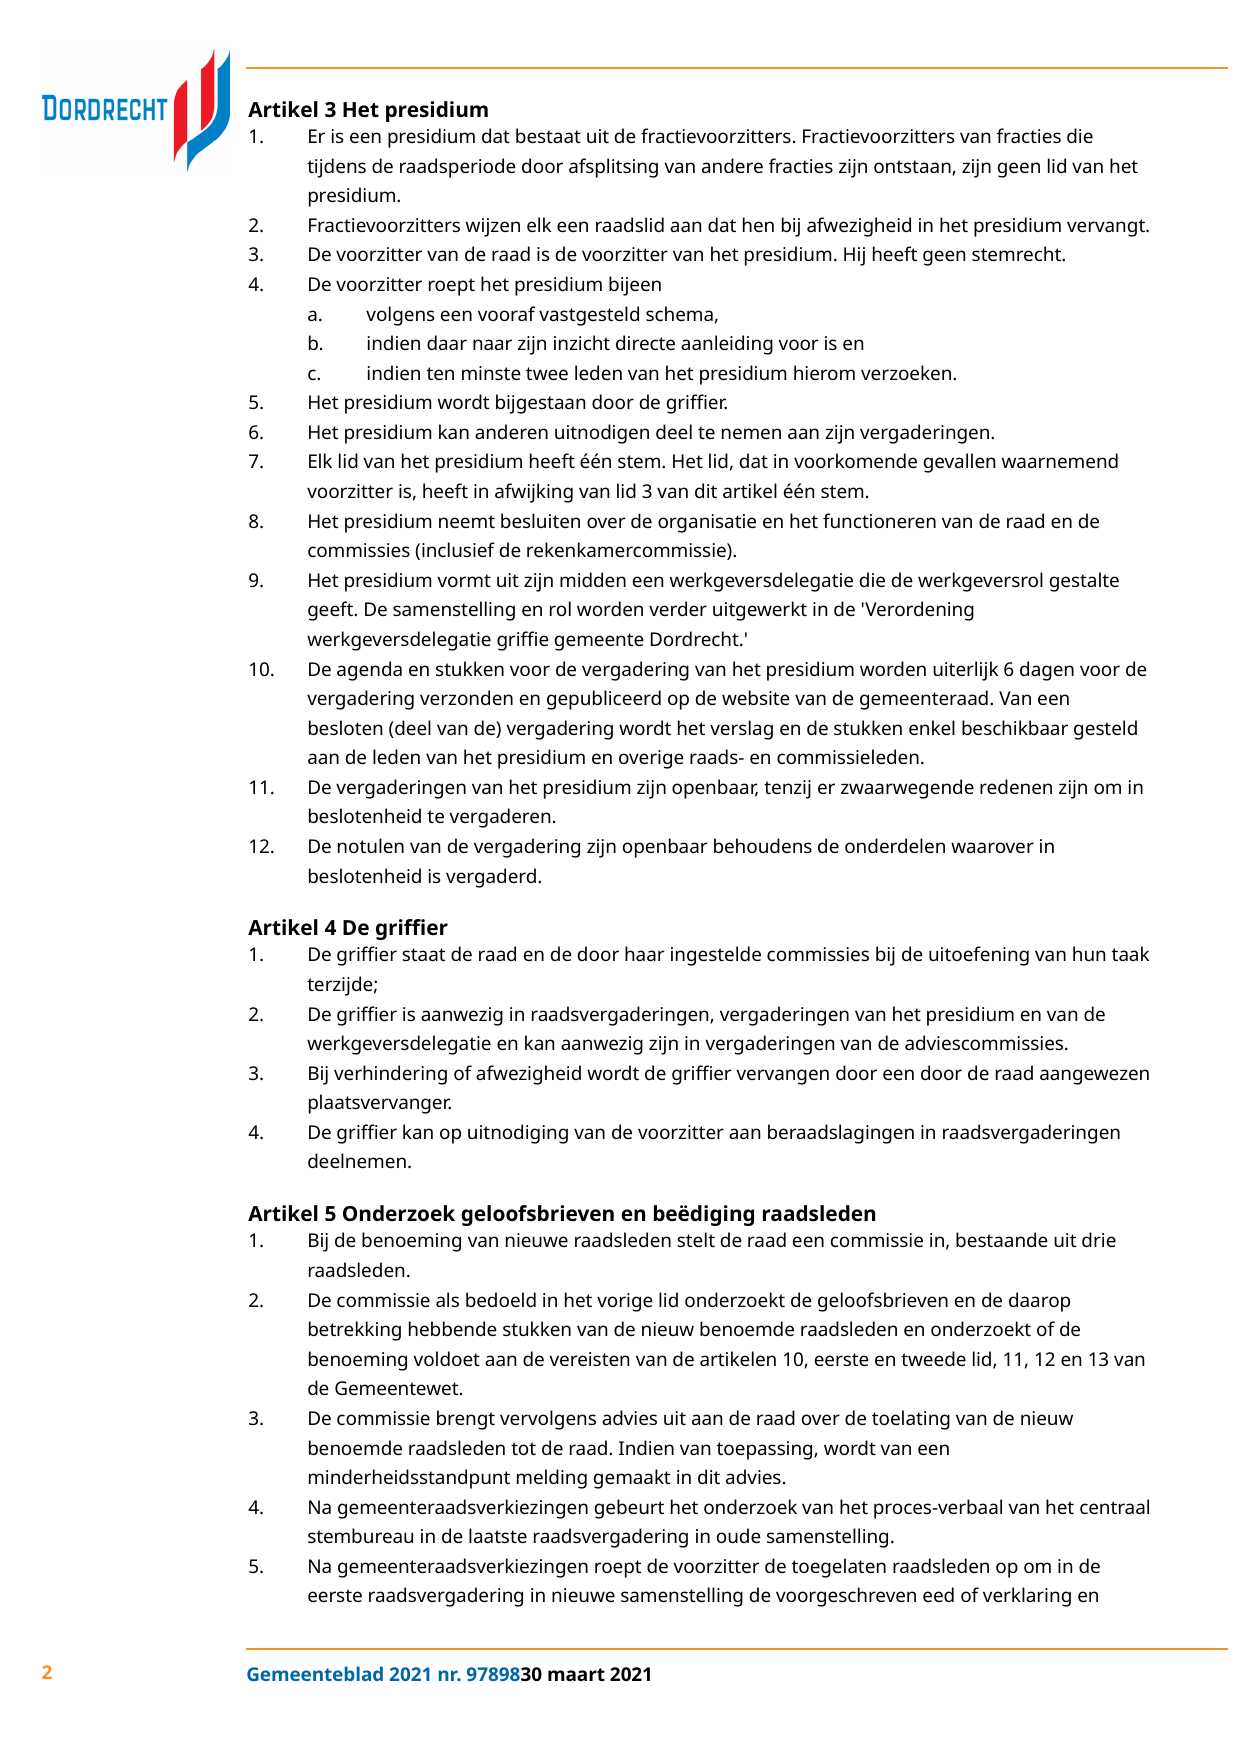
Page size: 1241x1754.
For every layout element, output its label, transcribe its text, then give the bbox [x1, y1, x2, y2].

list Na gemeenteraadsverkiezingen roept de voorzitter de toegelaten raadsleden op om in de eerste raadsvergadering in nieuwe samenstelling de voorgeschreven eed of verklaring en [248, 1553, 1152, 1608]
list De commissie brengt vervolgens advies uit aan de raad over de toelating van de nieuw benoemde raadsleden tot de raad. Indien van toepassing, wordt van een minderheidsstandpunt melding gemaakt in dit advies. [248, 1405, 1152, 1490]
list De vergaderingen van het presidium zijn openbaar, tenzij er zwaarwegende redenen zijn om in beslotenheid te vergaderen. [248, 774, 1152, 829]
text Artikel 5 Onderzoek geloofsbrieven en beëdiging raadsleden [248, 1199, 1152, 1228]
list Het presidium neemt besluiten over de organisatie en het functioneren van de raad en de commissies (inclusief de rekenkamercommissie). [248, 508, 1152, 563]
text Artikel 4 De griffier [248, 913, 1152, 942]
list Na gemeenteraadsverkiezingen gebeurt het onderzoek van het proces-verbaal van het centraal stembureau in de laatste raadsvergadering in oude samenstelling. [248, 1494, 1152, 1549]
text Artikel 3 Het presidium [248, 95, 1152, 123]
list De notulen van de vergadering zijn openbaar behoudens de onderdelen waarover in beslotenheid is vergaderd. [248, 833, 1152, 888]
list indien ten minste twee leden van het presidium hierom verzoeken. [307, 360, 1152, 386]
list De voorzitter van de raad is de voorzitter van het presidium. Hij heeft geen stemrecht. [248, 242, 1152, 267]
list De commissie als bedoeld in het vorige lid onderzoekt de geloofsbrieven en de daarop betrekking hebbende stukken van de nieuw benoemde raadsleden en onderzoekt of de benoeming voldoet aan de vereisten van de artikelen 10, eerste en tweede lid, 11, 12 en 13 van de Gemeentewet. [248, 1287, 1152, 1401]
list Bij de benoeming van nieuwe raadsleden stelt de raad een commissie in, bestaande uit drie raadsleden. [248, 1228, 1152, 1283]
list De agenda en stukken voor de vergadering van het presidium worden uiterlijk 6 dagen voor de vergadering verzonden en gepubliceerd op de website van de gemeenteraad. Van een besloten (deel van de) vergadering wordt het verslag en de stukken enkel beschikbaar gesteld aan de leden van het presidium en overige raads- en commissieleden. [248, 656, 1152, 770]
picture [41, 47, 231, 172]
list Het presidium kan anderen uitnodigen deel te nemen aan zijn vergaderingen. [248, 419, 1152, 445]
list De voorzitter roept het presidium bijeen [248, 271, 1152, 297]
list volgens een vooraf vastgesteld schema, [307, 301, 1152, 326]
list Het presidium vormt uit zijn midden een werkgeversdelegatie die de werkgeversrol gestalte geeft. De samenstelling en rol worden verder uitgewerkt in de 'Verordening werkgeversdelegatie griffie gemeente Dordrecht.' [248, 567, 1152, 652]
list Het presidium wordt bijgestaan door de griffier. [248, 389, 1152, 415]
list De griffier staat de raad en de door haar ingestelde commissies bij de uitoefening van hun taak terzijde; [248, 942, 1152, 997]
list Elk lid van het presidium heeft één stem. Het lid, dat in voorkomende gevallen waarnemend voorzitter is, heeft in afwijking van lid 3 van dit artikel één stem. [248, 449, 1152, 504]
list Er is een presidium dat bestaat uit de fractievoorzitters. Fractievoorzitters van fracties die tijdens de raadsperiode door afsplitsing van andere fracties zijn ontstaan, zijn geen lid van het presidium. [248, 123, 1152, 208]
list De griffier kan op uitnodiging van de voorzitter aan beraadslagingen in raadsvergaderingen deelnemen. [248, 1119, 1152, 1174]
list Bij verhindering of afwezigheid wordt de griffier vervangen door een door de raad aangewezen plaatsvervanger. [248, 1060, 1152, 1115]
list De griffier is aanwezig in raadsvergaderingen, vergaderingen van het presidium en van de werkgeversdelegatie en kan aanwezig zijn in vergaderingen van de adviescommissies. [248, 1001, 1152, 1056]
list indien daar naar zijn inzicht directe aanleiding voor is en [307, 330, 1152, 356]
list Fractievoorzitters wijzen elk een raadslid aan dat hen bij afwezigheid in het presidium vervangt. [248, 212, 1152, 238]
